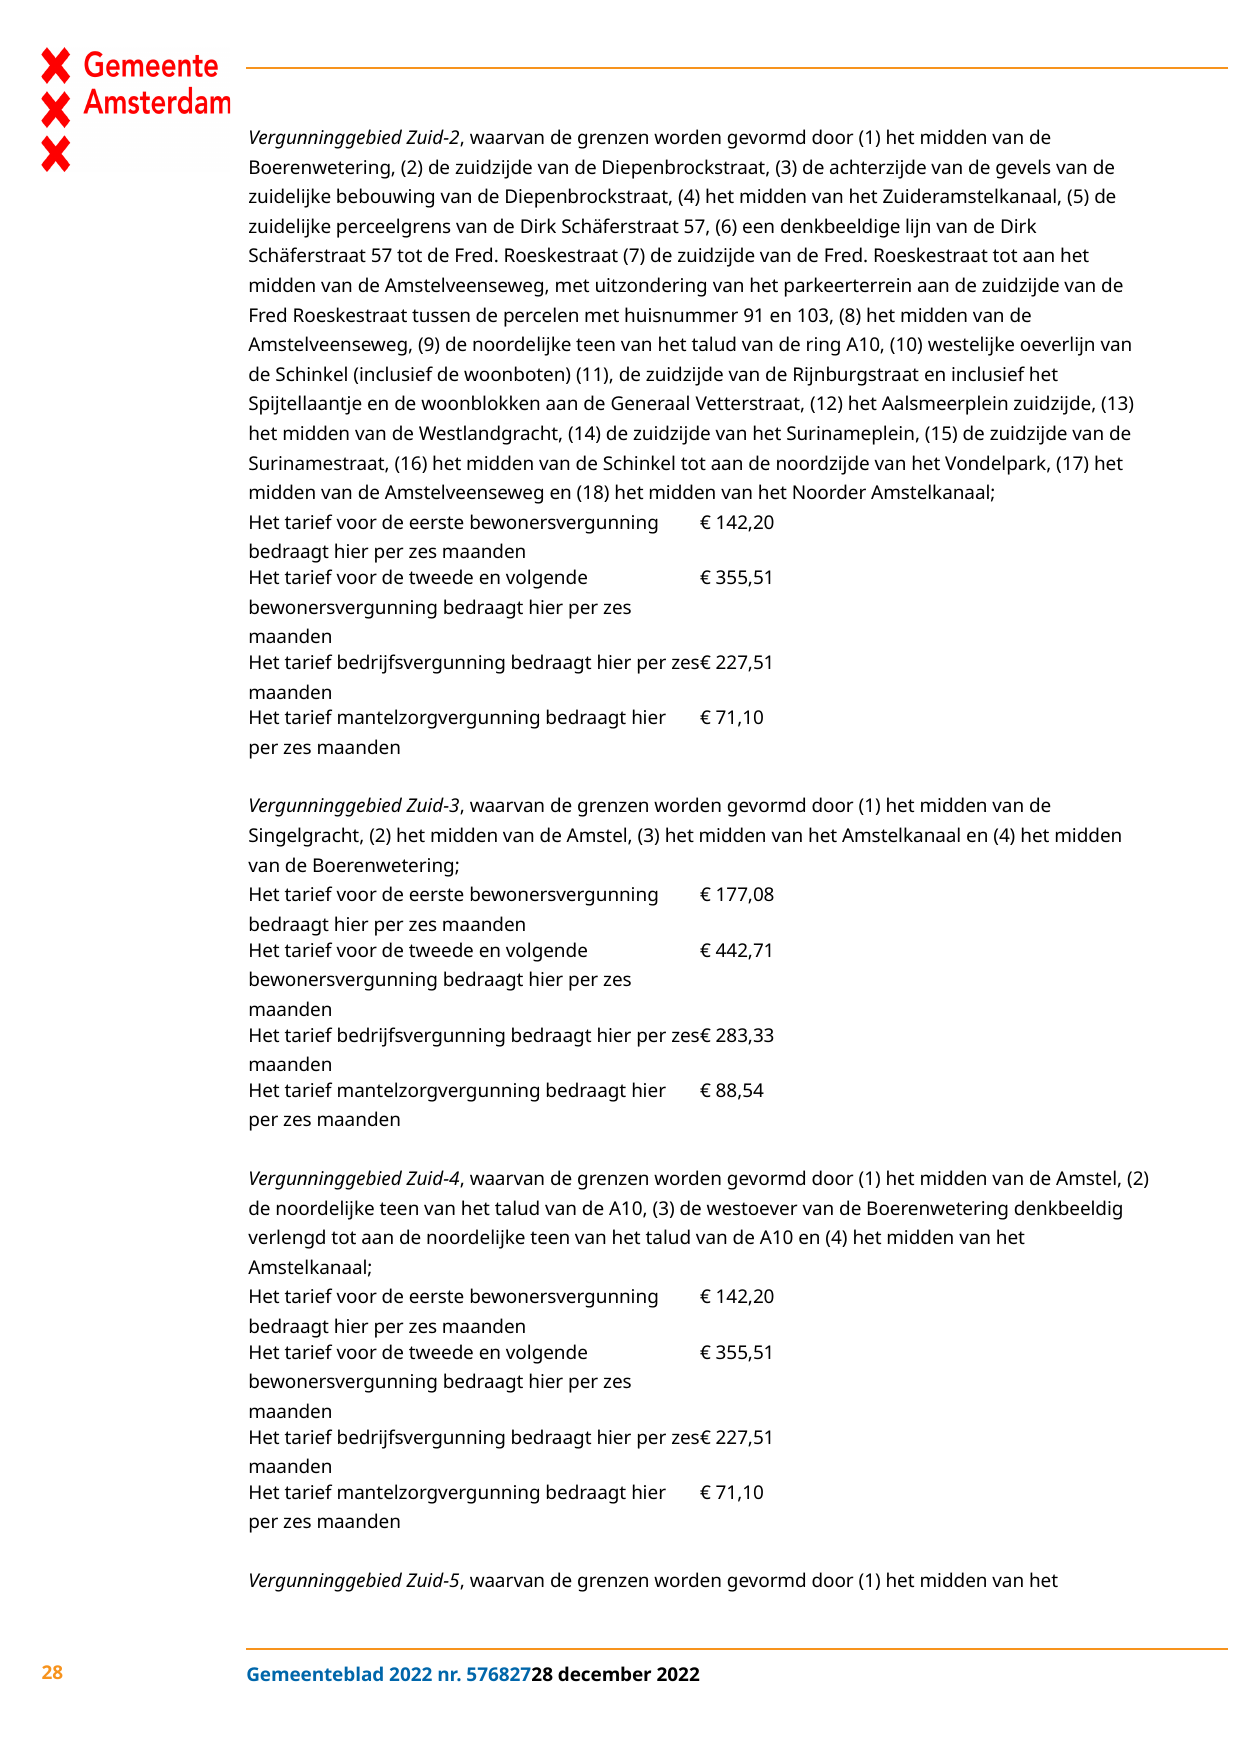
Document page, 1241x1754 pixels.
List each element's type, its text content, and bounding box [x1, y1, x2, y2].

table_cell Het tarief voor de tweede en volgende bewonersvergunning bedraagt hier per zes maanden [248, 937, 700, 1022]
table_cell € 227,51 [700, 1424, 1152, 1479]
table_cell € 227,51 [700, 649, 1152, 704]
table_cell € 442,71 [700, 937, 1152, 1022]
table_header Het tarief voor de eerste bewonersvergunning bedraagt hier per zes maanden [248, 882, 700, 937]
table_header Het tarief voor de eerste bewonersvergunning bedraagt hier per zes maanden [248, 1284, 700, 1339]
text Vergunninggebied Zuid-4, waarvan de grenzen worden gevormd door (1) het midden van de Amstel, (2) de noordelijke teen van het talud van de A10, (3) de westoever van de Boerenwetering denkbeeldig verlengd tot aan de noordelijke teen van het talud van de A10 en (4) het midden van het Amstelkanaal; [248, 1165, 1152, 1280]
table_cell Het tarief bedrijfsvergunning bedraagt hier per zes maanden [248, 1022, 700, 1077]
table_header € 142,20 [700, 1284, 1152, 1339]
table_cell Het tarief mantelzorgvergunning bedraagt hier per zes maanden [248, 705, 700, 760]
picture [41, 47, 231, 172]
text Vergunninggebied Zuid-3, waarvan de grenzen worden gevormd door (1) het midden van de Singelgracht, (2) het midden van de Amstel, (3) het midden van het Amstelkanaal en (4) het midden van de Boerenwetering; [248, 793, 1152, 878]
table_cell Het tarief mantelzorgvergunning bedraagt hier per zes maanden [248, 1077, 700, 1132]
table_header € 142,20 [700, 509, 1152, 564]
table_cell € 71,10 [700, 705, 1152, 760]
text Vergunninggebied Zuid-5, waarvan de grenzen worden gevormd door (1) het midden van het [248, 1567, 1152, 1593]
table_cell € 88,54 [700, 1077, 1152, 1132]
table_cell Het tarief bedrijfsvergunning bedraagt hier per zes maanden [248, 1424, 700, 1479]
table_header € 177,08 [700, 882, 1152, 937]
table_cell € 283,33 [700, 1022, 1152, 1077]
table_cell € 355,51 [700, 1339, 1152, 1424]
table_cell Het tarief mantelzorgvergunning bedraagt hier per zes maanden [248, 1479, 700, 1534]
table_cell Het tarief bedrijfsvergunning bedraagt hier per zes maanden [248, 649, 700, 704]
table_cell € 71,10 [700, 1479, 1152, 1534]
table_header Het tarief voor de eerste bewonersvergunning bedraagt hier per zes maanden [248, 509, 700, 564]
table_cell Het tarief voor de tweede en volgende bewonersvergunning bedraagt hier per zes maanden [248, 1339, 700, 1424]
table_cell Het tarief voor de tweede en volgende bewonersvergunning bedraagt hier per zes maanden [248, 564, 700, 649]
text Vergunninggebied Zuid-2, waarvan de grenzen worden gevormd door (1) het midden van de Boerenwetering, (2) de zuidzijde van de Diepenbrockstraat, (3) de achterzijde van de gevels van de zuidelijke bebouwing van de Diepenbrockstraat, (4) het midden van het Zuideramstelkanaal, (5) de zuidelijke perceelgrens van de Dirk Schäferstraat 57, (6) een denkbeeldige lijn van de Dirk Schäferstraat 57 tot de Fred. Roeskestraat (7) de zuidzijde van de Fred. Roeskestraat tot aan het midden van de Amstelveenseweg, met uitzondering van het parkeerterrein aan de zuidzijde van de Fred Roeskestraat tussen de percelen met huisnummer 91 en 103, (8) het midden van de Amstelveenseweg, (9) de noordelijke teen van het talud van de ring A10, (10) westelijke oeverlijn van de Schinkel (inclusief de woonboten) (11), de zuidzijde van de Rijnburgstraat en inclusief het Spijtellaantje en de woonblokken aan de Generaal Vetterstraat, (12) het Aalsmeerplein zuidzijde, (13) het midden van de Westlandgracht, (14) de zuidzijde van het Surinameplein, (15) de zuidzijde van de Surinamestraat, (16) het midden van de Schinkel tot aan de noordzijde van het Vondelpark, (17) het midden van de Amstelveenseweg en (18) het midden van het Noorder Amstelkanaal; [248, 124, 1152, 505]
table_cell € 355,51 [700, 564, 1152, 649]
